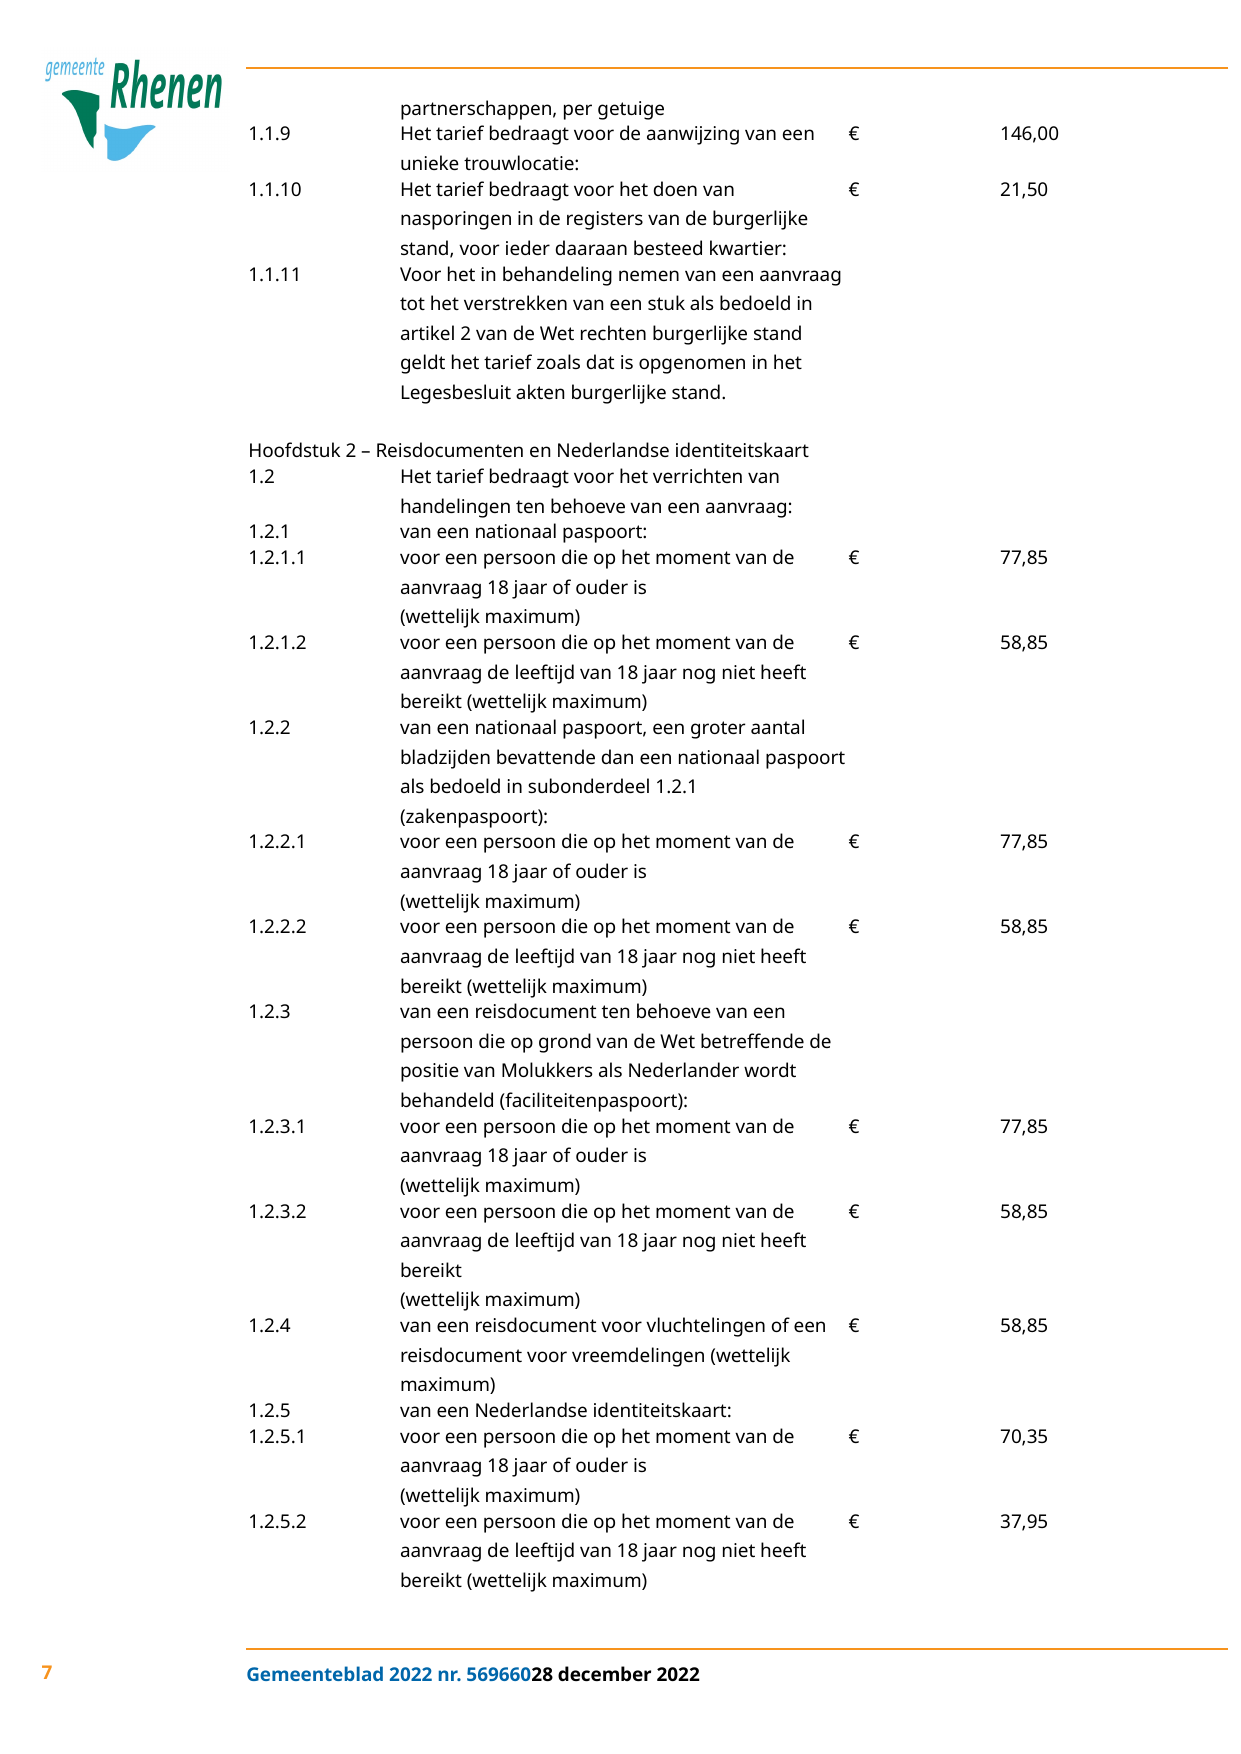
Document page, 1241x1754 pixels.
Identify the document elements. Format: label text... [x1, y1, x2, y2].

table_cell 1.2.3.1 [248, 1113, 400, 1198]
picture [41, 47, 231, 172]
table_cell € [848, 1113, 1000, 1198]
table_cell € [848, 545, 1000, 629]
table_cell 1.2.2.2 [248, 914, 400, 998]
table_cell [1000, 95, 1152, 121]
table_cell 1.2.2.1 [248, 829, 400, 914]
table_cell 1.2.1.1 [248, 545, 400, 629]
table_cell 1.2.1 [248, 519, 400, 544]
table_cell 1.2.3.2 [248, 1198, 400, 1312]
table_cell voor een persoon die op het moment van de aanvraag 18 jaar of ouder is (wettelijk maximum) [400, 545, 848, 629]
table_cell 1.2.5.1 [248, 1423, 400, 1508]
table_cell [248, 95, 400, 121]
table_cell € [848, 1313, 1000, 1397]
table_cell voor een persoon die op het moment van de aanvraag de leeftijd van 18 jaar nog niet heeft bereikt (wettelijk maximum) [400, 629, 848, 714]
table_cell [848, 261, 1000, 405]
table_cell voor een persoon die op het moment van de aanvraag 18 jaar of ouder is (wettelijk maximum) [400, 1423, 848, 1508]
table_cell € [848, 176, 1000, 261]
table_cell 1.2.3 [248, 999, 400, 1113]
table_header Hoofdstuk 2 – Reisdocumenten en Nederlandse identiteitskaart [248, 438, 1152, 463]
table_cell Het tarief bedraagt voor het verrichten van handelingen ten behoeve van een aanvraag: [400, 464, 848, 519]
table_cell 58,85 [1000, 629, 1152, 714]
table_cell [848, 999, 1000, 1113]
table_cell 37,95 [1000, 1508, 1152, 1593]
table_cell van een Nederlandse identiteitskaart: [400, 1397, 848, 1423]
table_cell 1.2.5.2 [248, 1508, 400, 1593]
table_cell 1.2.1.2 [248, 629, 400, 714]
table_cell 77,85 [1000, 1113, 1152, 1198]
table_cell 1.2.5 [248, 1397, 400, 1423]
table_cell van een nationaal paspoort: [400, 519, 848, 544]
table_cell 1.2 [248, 464, 400, 519]
table_cell [1000, 714, 1152, 829]
table_cell voor een persoon die op het moment van de aanvraag de leeftijd van 18 jaar nog niet heeft bereikt (wettelijk maximum) [400, 1508, 848, 1593]
table_cell Het tarief bedraagt voor het doen van nasporingen in de registers van de burgerlijke stand, voor ieder daaraan besteed kwartier: [400, 176, 848, 261]
table_cell 58,85 [1000, 1313, 1152, 1397]
table_cell partnerschappen, per getuige [400, 95, 848, 121]
table_cell [848, 464, 1000, 519]
table_cell Voor het in behandeling nemen van een aanvraag tot het verstrekken van een stuk als bedoeld in artikel 2 van de Wet rechten burgerlijke stand geldt het tarief zoals dat is opgenomen in het Legesbesluit akten burgerlijke stand. [400, 261, 848, 405]
table_cell € [848, 829, 1000, 914]
table_cell 1.2.4 [248, 1313, 400, 1397]
table_cell van een nationaal paspoort, een groter aantal bladzijden bevattende dan een nationaal paspoort als bedoeld in subonderdeel 1.2.1 (zakenpaspoort): [400, 714, 848, 829]
table_cell [848, 1397, 1000, 1423]
table_cell 1.2.2 [248, 714, 400, 829]
table_cell van een reisdocument voor vluchtelingen of een reisdocument voor vreemdelingen (wettelijk maximum) [400, 1313, 848, 1397]
table_cell [848, 95, 1000, 121]
table_cell voor een persoon die op het moment van de aanvraag 18 jaar of ouder is (wettelijk maximum) [400, 829, 848, 914]
table_cell voor een persoon die op het moment van de aanvraag 18 jaar of ouder is (wettelijk maximum) [400, 1113, 848, 1198]
table_cell [848, 519, 1000, 544]
table_cell € [848, 1423, 1000, 1508]
table_cell [1000, 519, 1152, 544]
table_cell 1.1.9 [248, 121, 400, 176]
table_cell 1.1.11 [248, 261, 400, 405]
table_cell 146,00 [1000, 121, 1152, 176]
table_cell [1000, 261, 1152, 405]
table_cell € [848, 121, 1000, 176]
table_cell [1000, 1397, 1152, 1423]
table_cell 70,35 [1000, 1423, 1152, 1508]
table_cell 1.1.10 [248, 176, 400, 261]
table_cell [1000, 999, 1152, 1113]
table_cell 77,85 [1000, 545, 1152, 629]
table_cell 58,85 [1000, 914, 1152, 998]
table_cell € [848, 1508, 1000, 1593]
table_cell voor een persoon die op het moment van de aanvraag de leeftijd van 18 jaar nog niet heeft bereikt (wettelijk maximum) [400, 914, 848, 998]
table_cell 21,50 [1000, 176, 1152, 261]
table_cell [1000, 464, 1152, 519]
table_cell Het tarief bedraagt voor de aanwijzing van een unieke trouwlocatie: [400, 121, 848, 176]
table_cell van een reisdocument ten behoeve van een persoon die op grond van de Wet betreffende de positie van Molukkers als Nederlander wordt behandeld (faciliteitenpaspoort): [400, 999, 848, 1113]
table_cell [848, 714, 1000, 829]
table_cell € [848, 914, 1000, 998]
table_cell 58,85 [1000, 1198, 1152, 1312]
table_cell voor een persoon die op het moment van de aanvraag de leeftijd van 18 jaar nog niet heeft bereikt (wettelijk maximum) [400, 1198, 848, 1312]
table_cell € [848, 629, 1000, 714]
table_cell € [848, 1198, 1000, 1312]
table_cell 77,85 [1000, 829, 1152, 914]
